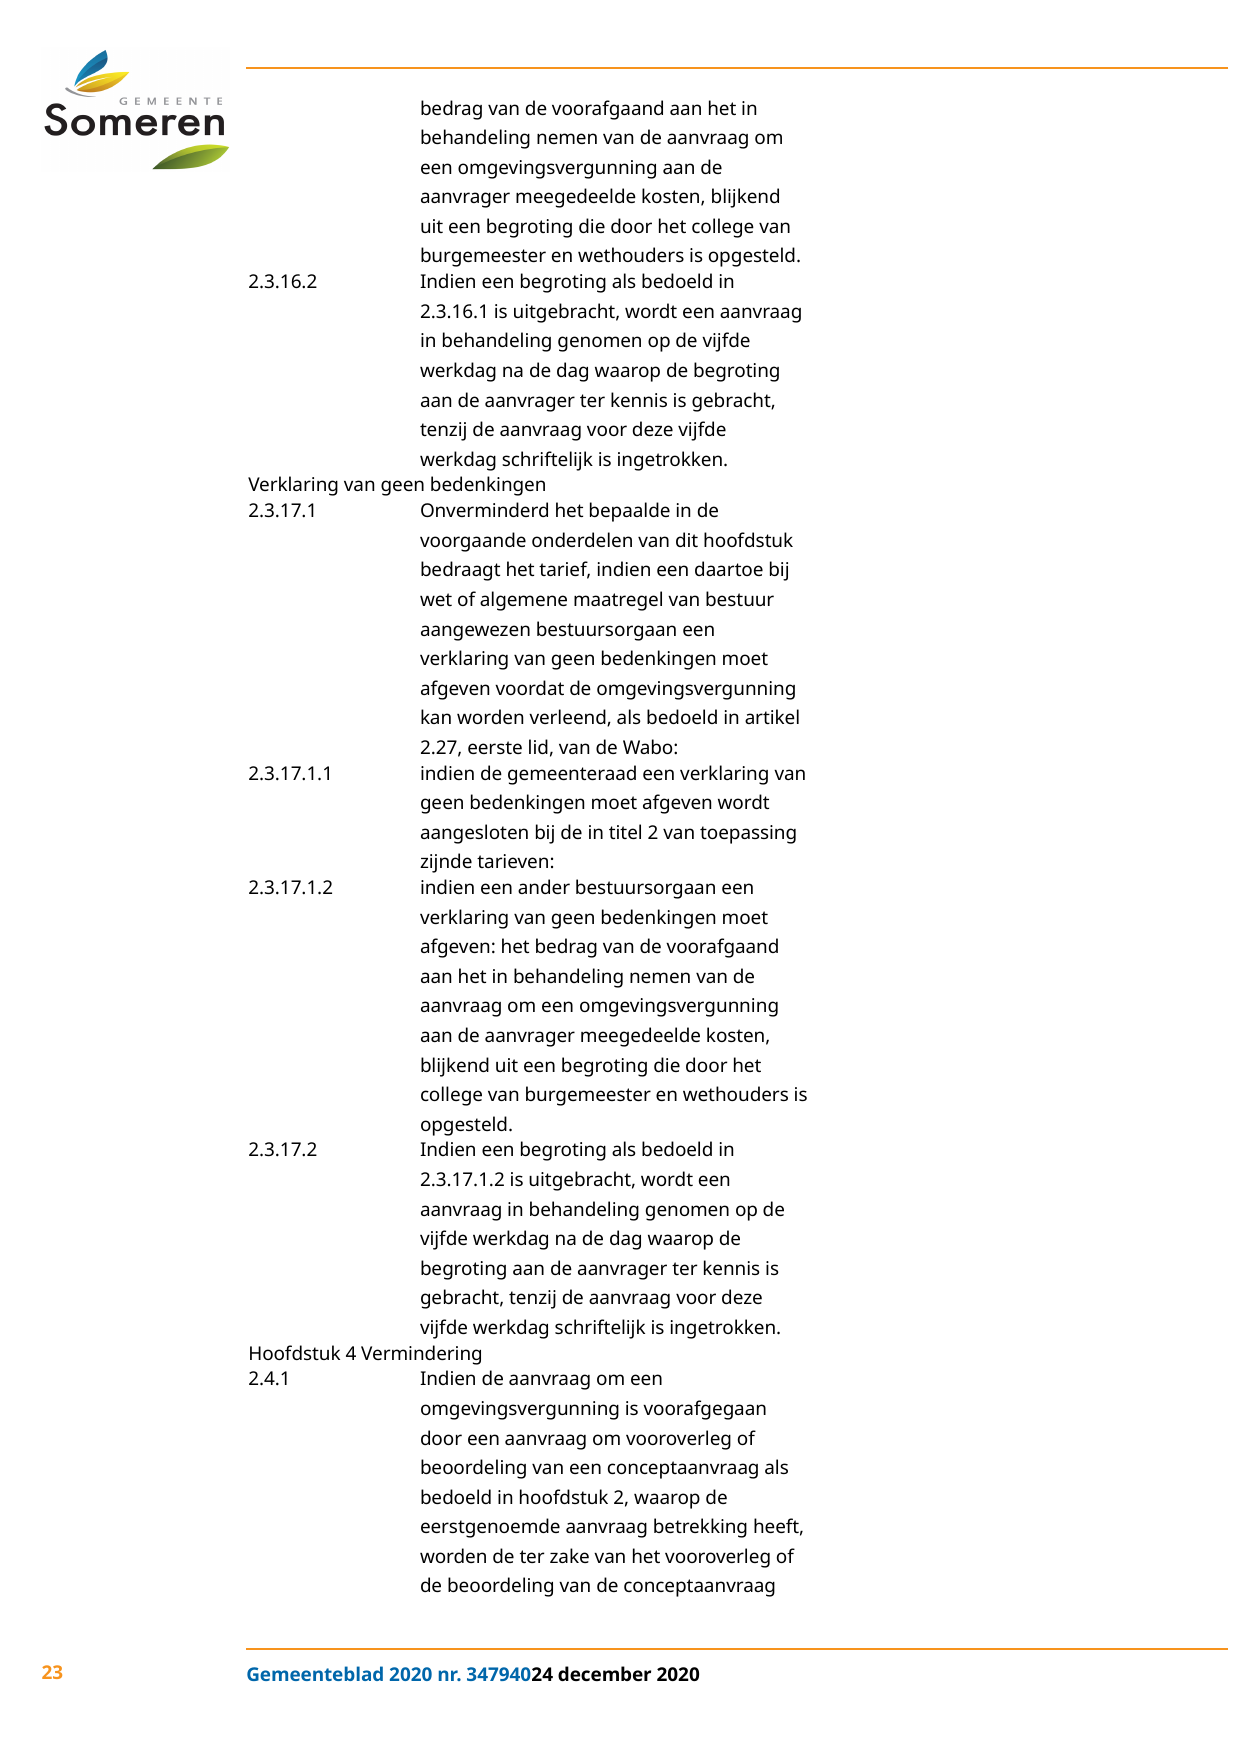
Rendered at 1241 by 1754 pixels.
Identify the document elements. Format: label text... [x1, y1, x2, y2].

table_cell 2.3.16.2 [248, 269, 420, 472]
table_cell [980, 874, 1152, 1137]
table_cell [808, 95, 980, 268]
table_cell Verklaring van geen bedenkingen [248, 472, 980, 497]
table_cell Hoofdstuk 4 Vermindering [248, 1340, 1152, 1366]
table_cell [808, 1137, 980, 1340]
picture [41, 47, 231, 172]
table_cell [980, 95, 1152, 268]
table_cell Onverminderd het bepaalde in de voorgaande onderdelen van dit hoofdstuk bedraagt het tarief, indien een daartoe bij wet of algemene maatregel van bestuur aangewezen bestuursorgaan een verklaring van geen bedenkingen moet afgeven voordat de omgevingsvergunning kan worden verleend, als bedoeld in artikel 2.27, eerste lid, van de Wabo: [420, 498, 808, 760]
table_cell [808, 269, 980, 472]
table_cell [980, 1366, 1152, 1598]
table_cell [980, 760, 1152, 874]
table_cell [808, 1366, 980, 1598]
table_cell 2.3.17.1 [248, 498, 420, 760]
table_cell 2.3.17.2 [248, 1137, 420, 1340]
table_cell Indien een begroting als bedoeld in 2.3.17.1.2 is uitgebracht, wordt een aanvraag in behandeling genomen op de vijfde werkdag na de dag waarop de begroting aan de aanvrager ter kennis is gebracht, tenzij de aanvraag voor deze vijfde werkdag schriftelijk is ingetrokken. [420, 1137, 808, 1340]
table_cell 2.4.1 [248, 1366, 420, 1598]
table_cell [808, 498, 980, 760]
table_cell Indien de aanvraag om een omgevingsvergunning is voorafgegaan door een aanvraag om vooroverleg of beoordeling van een conceptaanvraag als bedoeld in hoofdstuk 2, waarop de eerstgenoemde aanvraag betrekking heeft, worden de ter zake van het vooroverleg of de beoordeling van de conceptaanvraag [420, 1366, 808, 1598]
table_cell indien een ander bestuursorgaan een verklaring van geen bedenkingen moet afgeven: het bedrag van de voorafgaand aan het in behandeling nemen van de aanvraag om een omgevingsvergunning aan de aanvrager meegedeelde kosten, blijkend uit een begroting die door het college van burgemeester en wethouders is opgesteld. [420, 874, 808, 1137]
table_cell [980, 498, 1152, 760]
table_cell 2.3.17.1.2 [248, 874, 420, 1137]
table_cell [808, 874, 980, 1137]
table_cell indien de gemeenteraad een verklaring van geen bedenkingen moet afgeven wordt aangesloten bij de in titel 2 van toepassing zijnde tarieven: [420, 760, 808, 874]
table_cell bedrag van de voorafgaand aan het in behandeling nemen van de aanvraag om een omgevingsvergunning aan de aanvrager meegedeelde kosten, blijkend uit een begroting die door het college van burgemeester en wethouders is opgesteld. [420, 95, 808, 268]
table_cell [980, 269, 1152, 472]
table_cell Indien een begroting als bedoeld in 2.3.16.1 is uitgebracht, wordt een aanvraag in behandeling genomen op de vijfde werkdag na de dag waarop de begroting aan de aanvrager ter kennis is gebracht, tenzij de aanvraag voor deze vijfde werkdag schriftelijk is ingetrokken. [420, 269, 808, 472]
table_cell 2.3.17.1.1 [248, 760, 420, 874]
table_cell [248, 95, 420, 268]
table_cell [808, 760, 980, 874]
table_cell [980, 1137, 1152, 1340]
